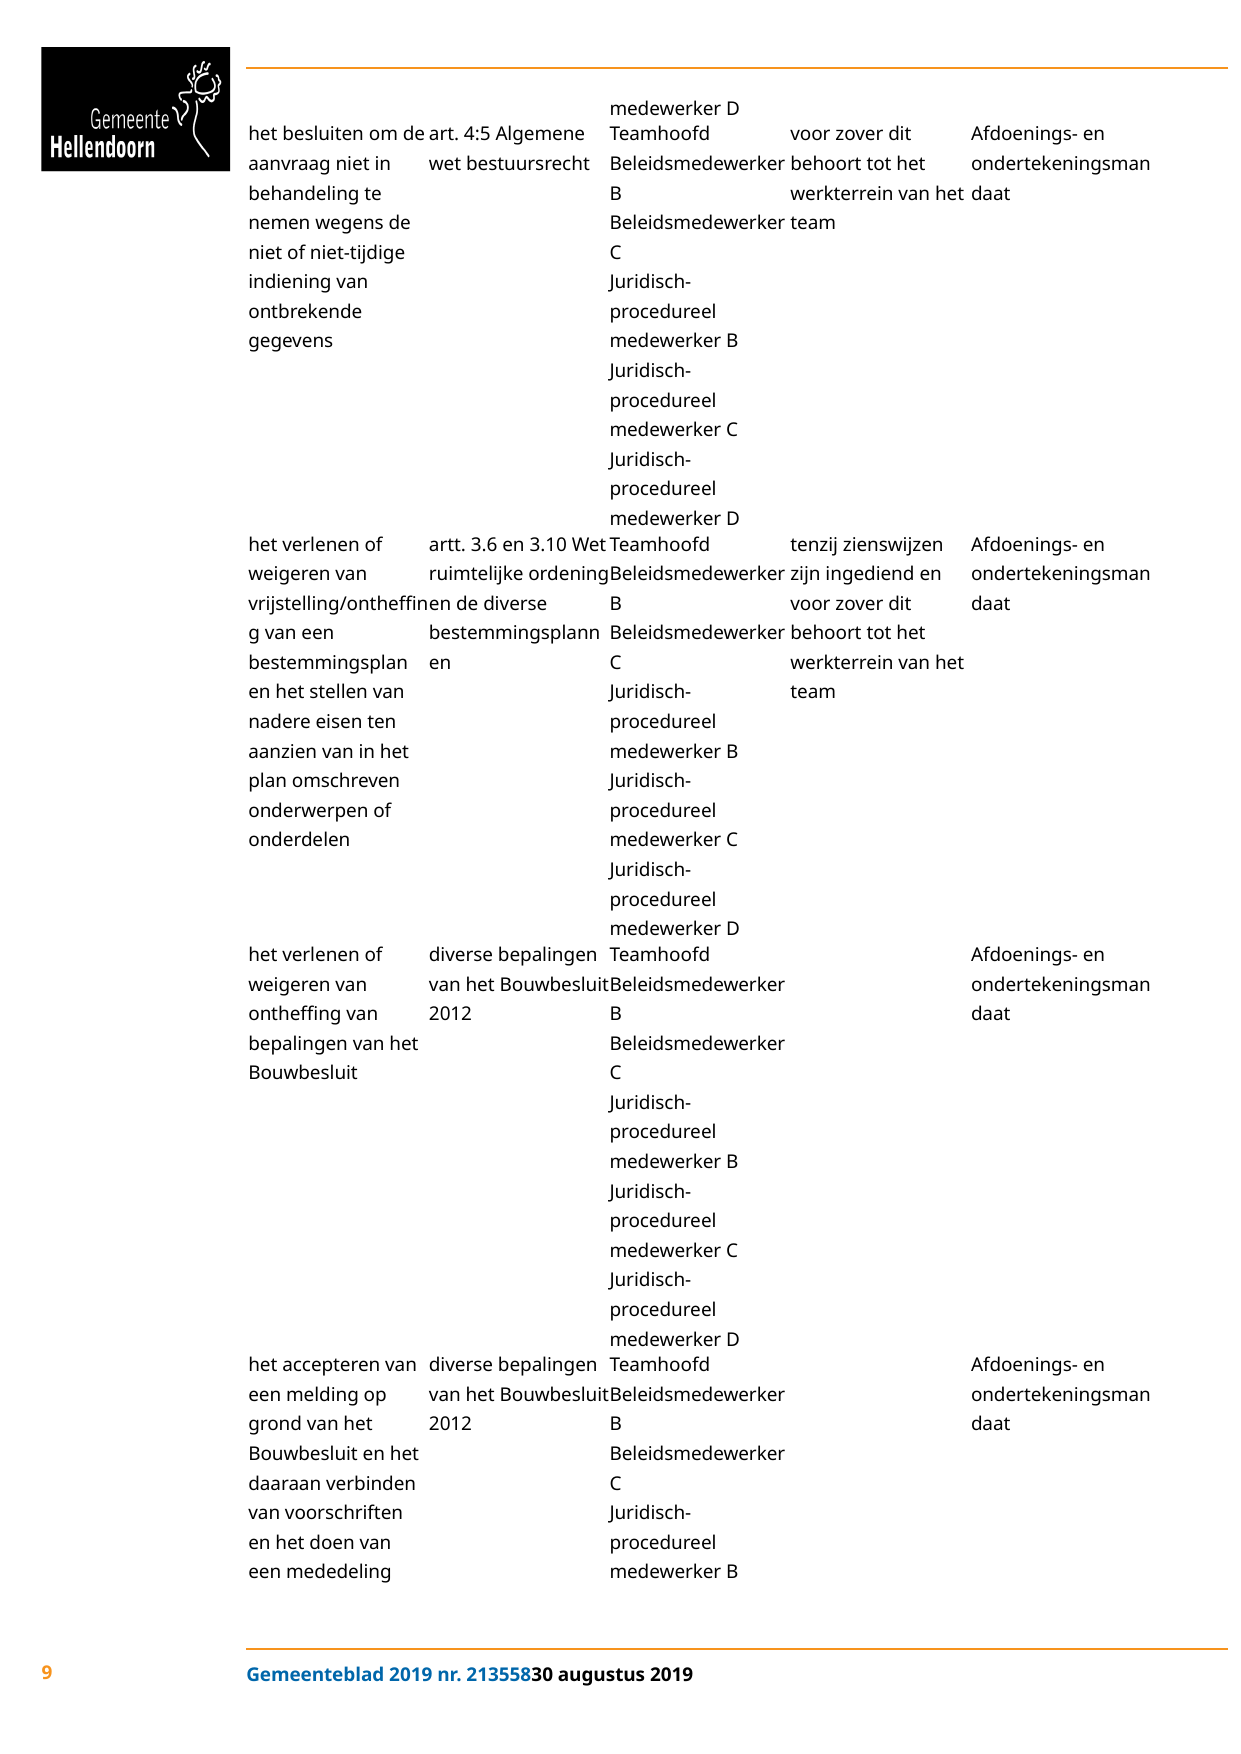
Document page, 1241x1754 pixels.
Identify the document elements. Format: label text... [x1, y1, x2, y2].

table_cell het verlenen of weigeren van vrijstelling/ontheffing van een bestemmingsplan en het stellen van nadere eisen ten aanzien van in het plan omschreven onderwerpen of onderdelen [248, 531, 429, 941]
table_cell voor zover dit behoort tot het werkterrein van het team [790, 121, 971, 531]
table_cell diverse bepalingen van het Bouwbesluit 2012 [429, 1351, 609, 1584]
table_cell Teamhoofd Beleidsmedewerker B Beleidsmedewerker C Juridisch-procedureel medewerker B Juridisch-procedureel medewerker C Juridisch-procedureel medewerker D [609, 531, 790, 941]
table_cell [790, 1351, 971, 1584]
table_cell tenzij zienswijzen zijn ingediend en voor zover dit behoort tot het werkterrein van het team [790, 531, 971, 941]
picture [41, 47, 231, 172]
table_cell art. 4:5 Algemene wet bestuursrecht [429, 121, 609, 531]
table_cell Afdoenings- en ondertekeningsmandaat [971, 941, 1152, 1351]
table_cell artt. 3.6 en 3.10 Wet ruimtelijke ordening en de diverse bestemmingsplannen [429, 531, 609, 941]
table_cell [971, 95, 1152, 121]
table_cell Afdoenings- en ondertekeningsmandaat [971, 1351, 1152, 1584]
table_cell [790, 941, 971, 1351]
table_cell Teamhoofd Beleidsmedewerker B Beleidsmedewerker C Juridisch-procedureel medewerker B Juridisch-procedureel medewerker C Juridisch-procedureel medewerker D [609, 941, 790, 1351]
table_cell Teamhoofd Beleidsmedewerker B Beleidsmedewerker C Juridisch-procedureel medewerker B [609, 1351, 790, 1584]
table_cell [248, 95, 429, 121]
table_cell Afdoenings- en ondertekeningsmandaat [971, 531, 1152, 941]
table_cell medewerker D [609, 95, 790, 121]
table_cell [790, 95, 971, 121]
table_cell het verlenen of weigeren van ontheffing van bepalingen van het Bouwbesluit [248, 941, 429, 1351]
table_cell [429, 95, 609, 121]
table_cell diverse bepalingen van het Bouwbesluit 2012 [429, 941, 609, 1351]
table_cell het accepteren van een melding op grond van het Bouwbesluit en het daaraan verbinden van voorschriften en het doen van een mededeling [248, 1351, 429, 1584]
table_cell Afdoenings- en ondertekeningsmandaat [971, 121, 1152, 531]
table_cell het besluiten om de aanvraag niet in behandeling te nemen wegens de niet of niet-tijdige indiening van ontbrekende gegevens [248, 121, 429, 531]
table_cell Teamhoofd Beleidsmedewerker B Beleidsmedewerker C Juridisch-procedureel medewerker B Juridisch-procedureel medewerker C Juridisch-procedureel medewerker D [609, 121, 790, 531]
